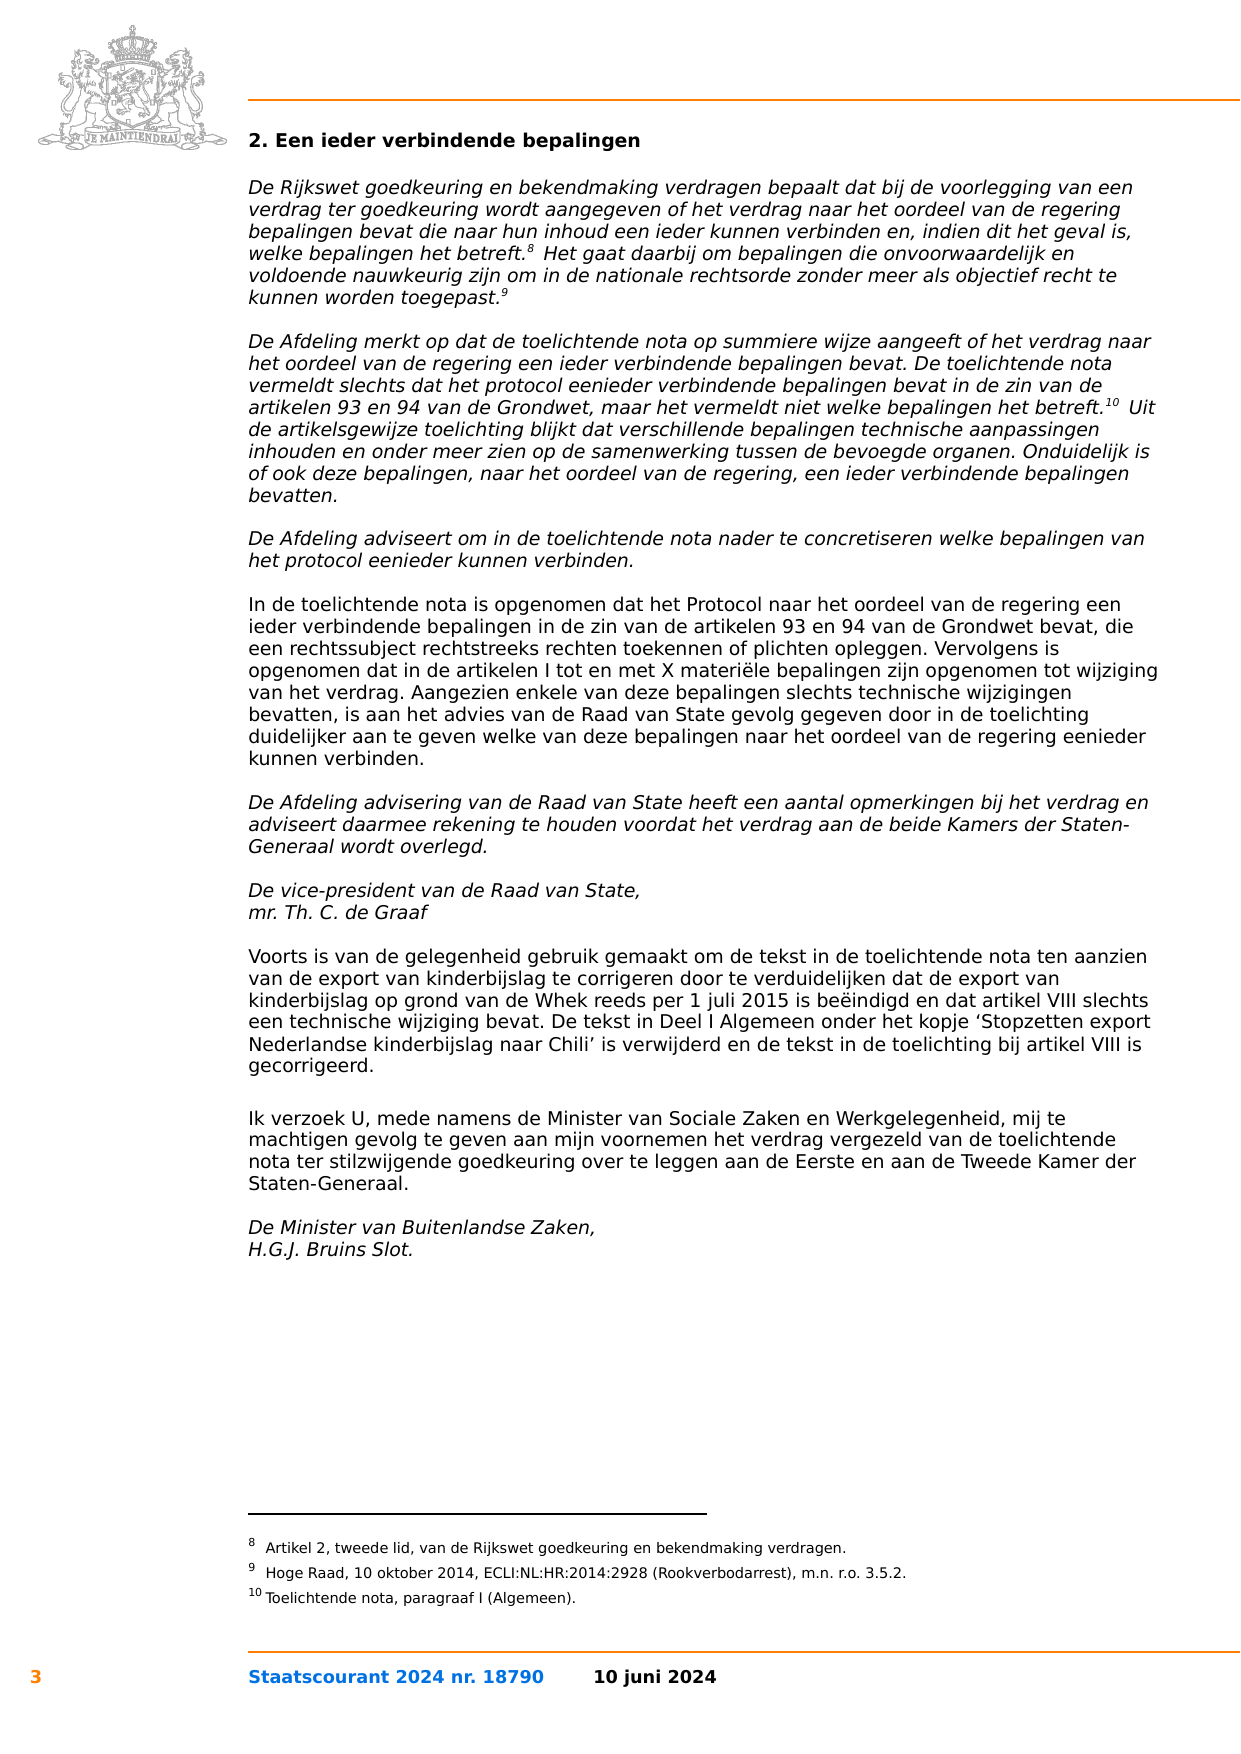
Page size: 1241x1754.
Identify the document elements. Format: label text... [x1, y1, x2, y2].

text Voorts is van de gelegenheid gebruik gemaakt om de tekst in de toelichtende nota ten aanzien van de export van kinderbijslag te corrigeren door te verduidelijken dat de export van kinderbijslag op grond van de Whek reeds per 1 juli 2015 is beëindigd en dat artikel VIII slechts een technische wijziging bevat. De tekst in Deel I Algemeen onder het kopje ‘Stopzetten export Nederlandse kinderbijslag naar Chili’ is verwijderd en de tekst in de toelichting bij artikel VIII is gecorrigeerd. [248, 946, 1163, 1077]
picture [38, 25, 227, 150]
text De Afdeling merkt op dat de toelichtende nota op summiere wijze aangeeft of het verdrag naar het oordeel van de regering een ieder verbindende bepalingen bevat. De toelichtende nota vermeldt slechts dat het protocol eenieder verbindende bepalingen bevat in de zin van de artikelen 93 en 94 van de Grondwet, maar het vermeldt niet welke bepalingen het betreft. Uit de artikelsgewijze toelichting blijkt dat verschillende bepalingen technische aanpassingen inhouden en onder meer zien op de samenwerking tussen de bevoegde organen. Onduidelijk is of ook deze bepalingen, naar het oordeel van de regering, een ieder verbindende bepalingen bevatten. [248, 331, 1163, 506]
subtitle 2. Een ieder verbindende bepalingen [248, 130, 1163, 152]
text Ik verzoek U, mede namens de Minister van Sociale Zaken en Werkgelegenheid, mij te machtigen gevolg te geven aan mijn voornemen het verdrag vergezeld van de toelichtende nota ter stilzwijgende goedkeuring over te leggen aan de Eerste en aan de Tweede Kamer der Staten-Generaal. [248, 1107, 1163, 1195]
text Hoge Raad, 10 oktober 2014, ECLI:NL:HR:2014:2928 (Rookverbodarrest), m.n. r.o. 3.5.2. [248, 1561, 1163, 1583]
text In de toelichtende nota is opgenomen dat het Protocol naar het oordeel van de regering een ieder verbindende bepalingen in de zin van de artikelen 93 en 94 van de Grondwet bevat, die een rechtssubject rechtstreeks rechten toekennen of plichten opleggen. Vervolgens is opgenomen dat in de artikelen I tot en met X materiële bepalingen zijn opgenomen tot wijziging van het verdrag. Aangezien enkele van deze bepalingen slechts technische wijzigingen bevatten, is aan het advies van de Raad van State gevolg gegeven door in de toelichting duidelijker aan te geven welke van deze bepalingen naar het oordeel van de regering eenieder kunnen verbinden. [248, 594, 1163, 770]
text De Afdeling adviseert om in de toelichtende nota nader te concretiseren welke bepalingen van het protocol eenieder kunnen verbinden. [248, 528, 1163, 572]
text De Minister van Buitenlandse Zaken, H.G.J. Bruins Slot. [248, 1217, 1163, 1261]
text mr. Th. C. de Graaf [248, 902, 1163, 924]
text De vice-president van de Raad van State, [248, 880, 1163, 902]
text Toelichtende nota, paragraaf I (Algemeen). [248, 1586, 1163, 1608]
text De Rijkswet goedkeuring en bekendmaking verdragen bepaalt dat bij de voorlegging van een verdrag ter goedkeuring wordt aangegeven of het verdrag naar het oordeel van de regering bepalingen bevat die naar hun inhoud een ieder kunnen verbinden en, indien dit het geval is, welke bepalingen het betreft. Het gaat daarbij om bepalingen die onvoorwaardelijk en voldoende nauwkeurig zijn om in de nationale rechtsorde zonder meer als objectief recht te kunnen worden toegepast. [248, 177, 1163, 309]
text Artikel 2, tweede lid, van de Rijkswet goedkeuring en bekendmaking verdragen. [248, 1536, 1163, 1558]
text De Afdeling advisering van de Raad van State heeft een aantal opmerkingen bij het verdrag en adviseert daarmee rekening te houden voordat het verdrag aan de beide Kamers der Staten-Generaal wordt overlegd. [248, 792, 1163, 858]
